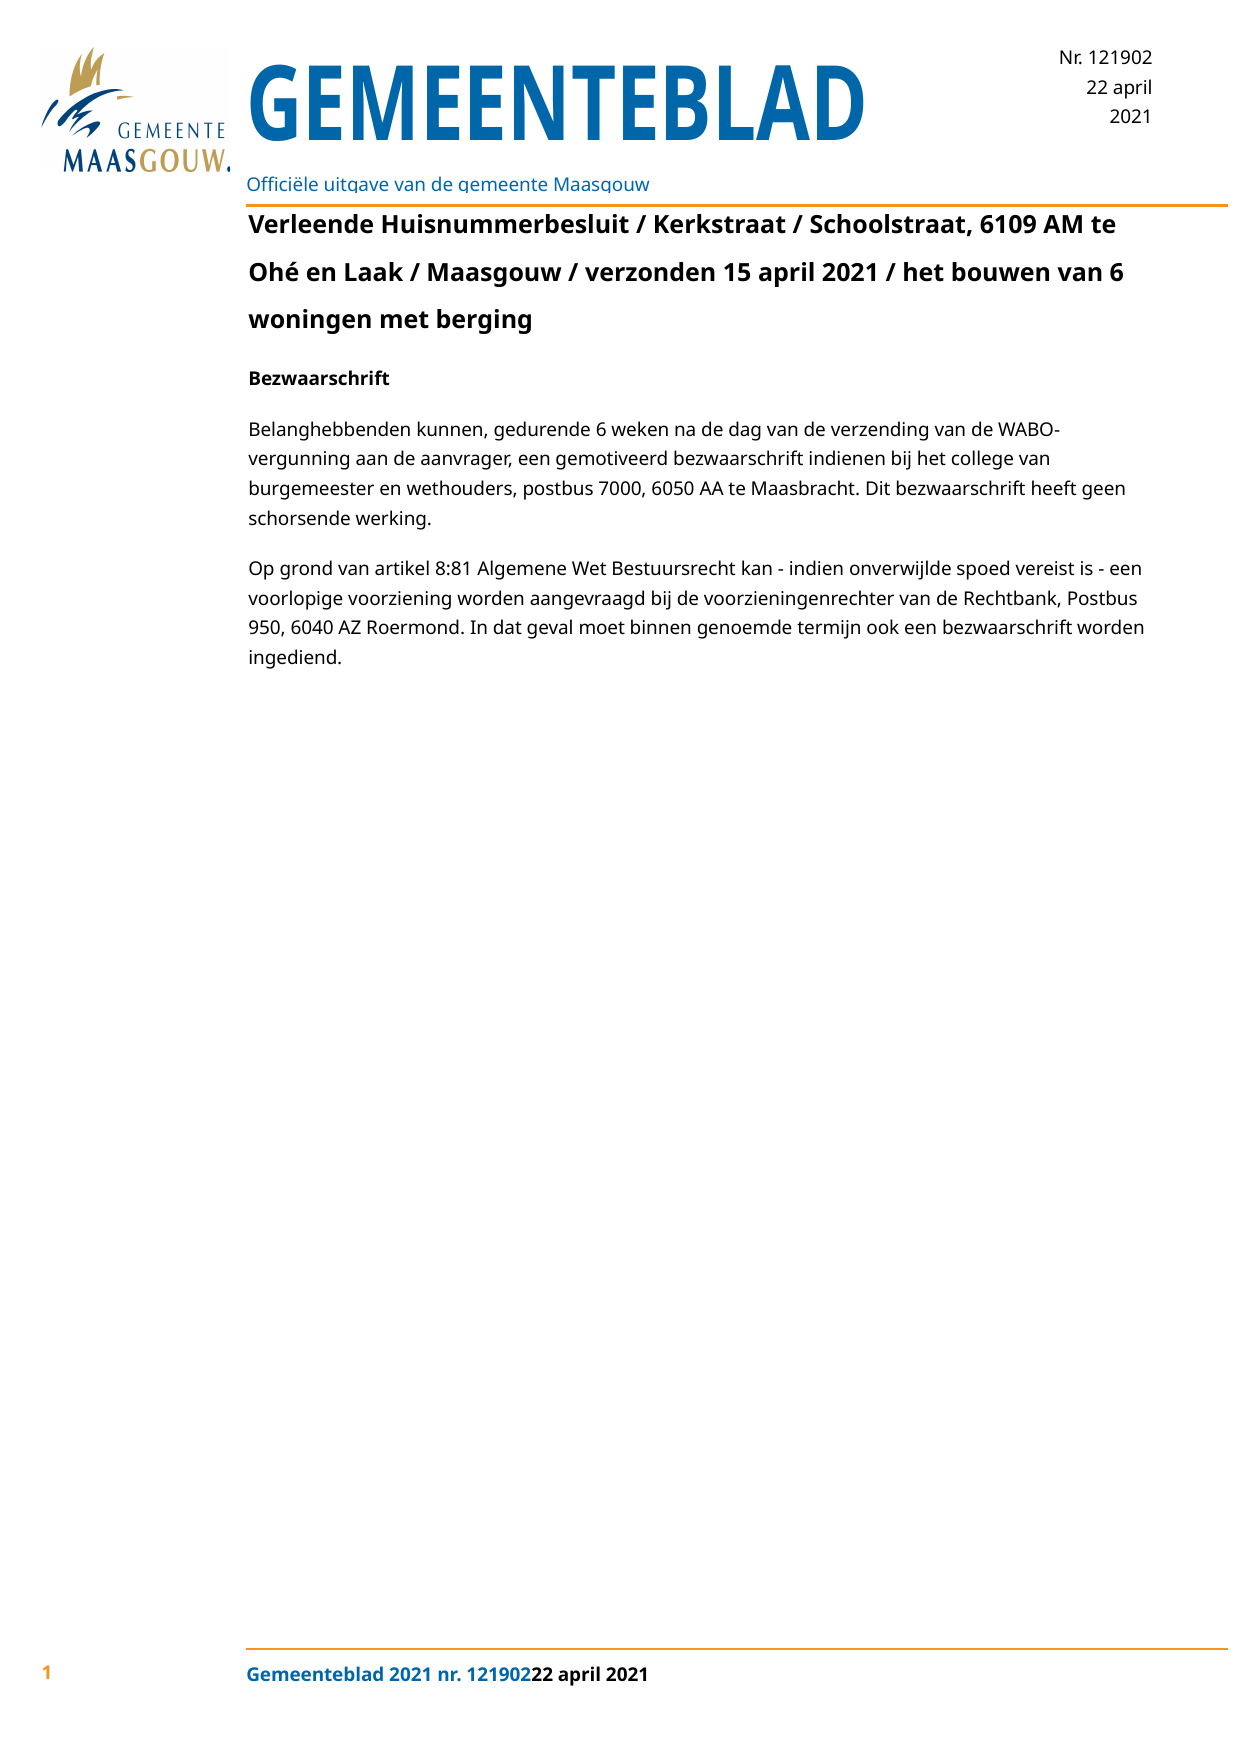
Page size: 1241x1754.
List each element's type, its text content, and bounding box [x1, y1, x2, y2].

text Belanghebbenden kunnen, gedurende 6 weken na de dag van de verzending van de WABO-vergunning aan de aanvrager, een gemotiveerd bezwaarschrift indienen bij het college van burgemeester en wethouders, postbus 7000, 6050 AA te Maasbracht. Dit bezwaarschrift heeft geen schorsende werking. [248, 416, 1152, 530]
text Verleende Huisnummerbesluit / Kerkstraat / Schoolstraat, 6109 AM te Ohé en Laak / Maasgouw / verzonden 15 april 2021 / het bouwen van 6 woningen met berging [248, 207, 1152, 336]
text Bezwaarschrift [248, 366, 1152, 391]
text Op grond van artikel 8:81 Algemene Wet Bestuursrecht kan - indien onverwijlde spoed vereist is - een voorlopige voorziening worden aangevraagd bij de voorzieningenrechter van de Rechtbank, Postbus 950, 6040 AZ Roermond. In dat geval moet binnen genoemde termijn ook een bezwaarschrift worden ingediend. [248, 555, 1152, 669]
picture [41, 47, 231, 172]
